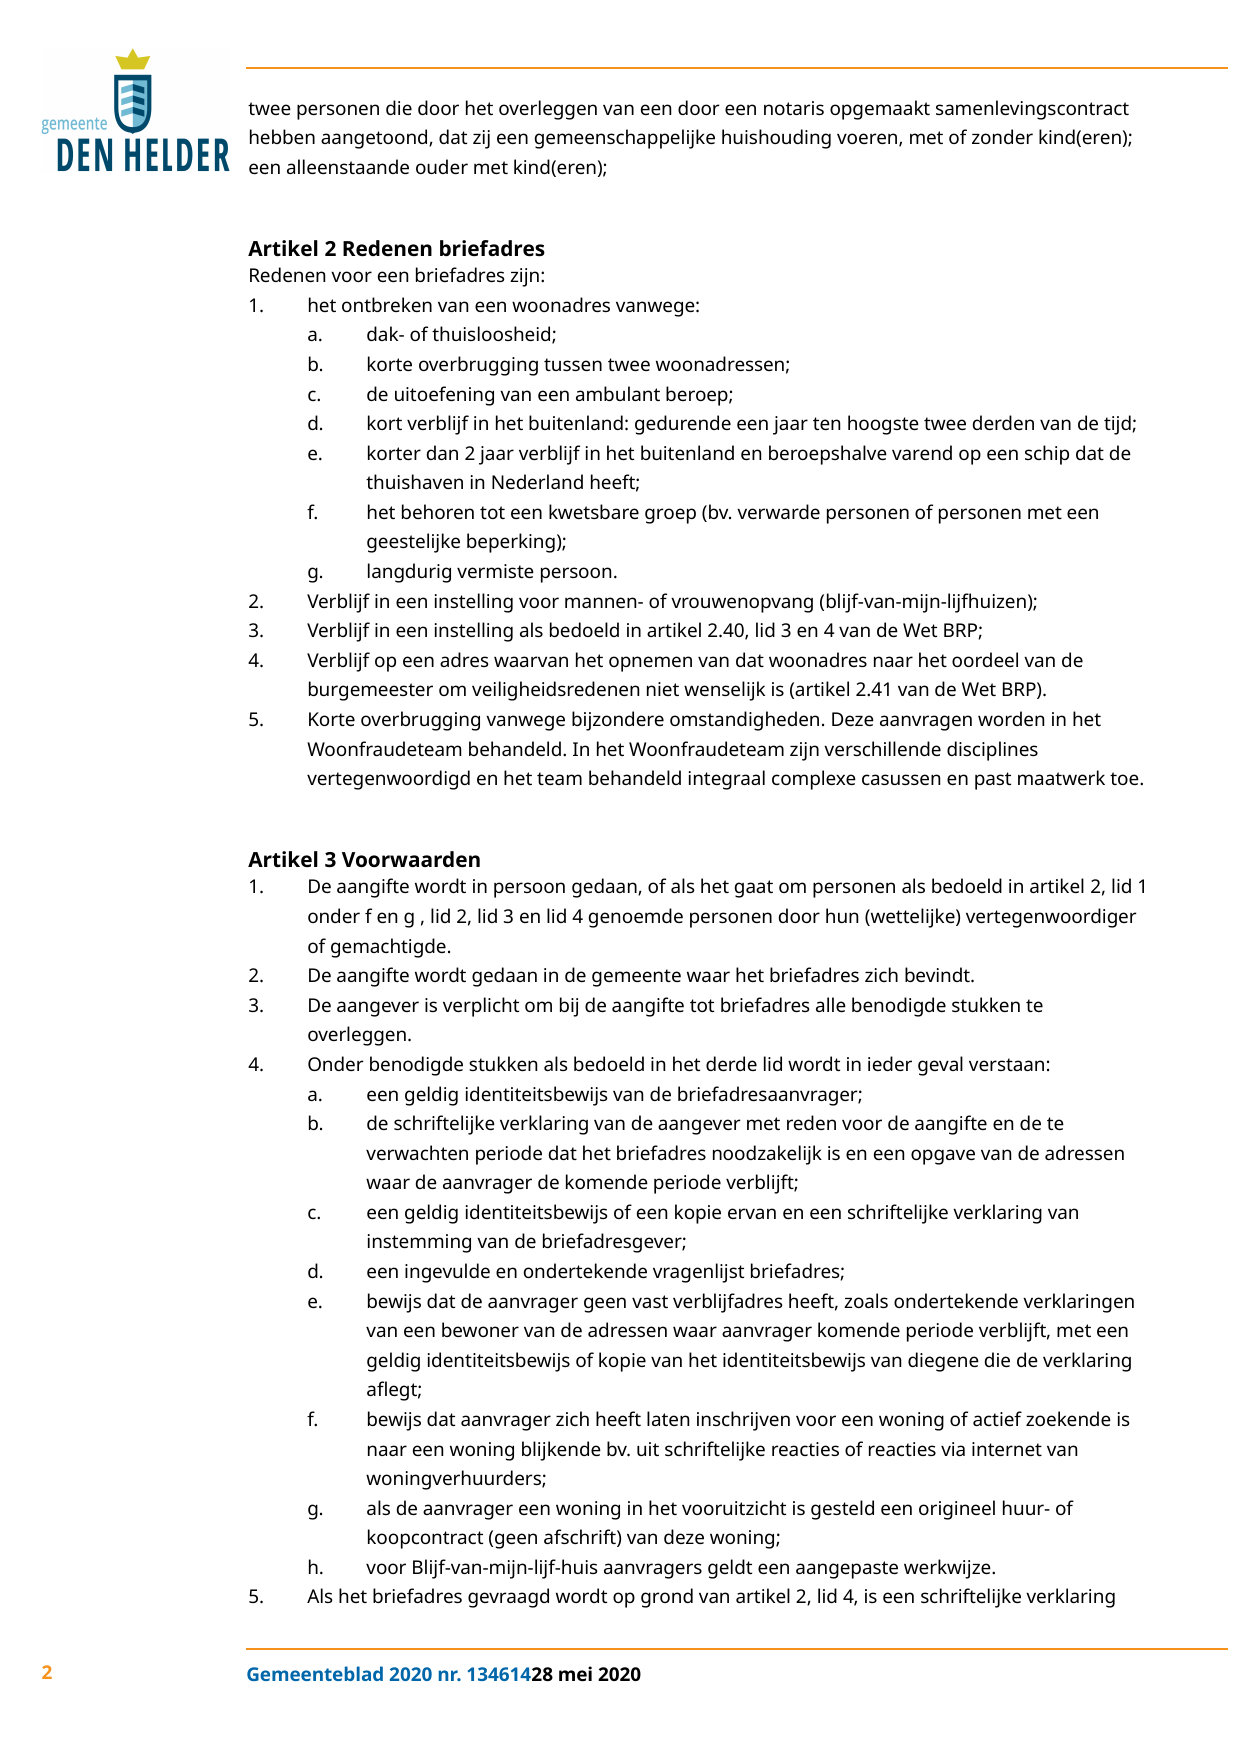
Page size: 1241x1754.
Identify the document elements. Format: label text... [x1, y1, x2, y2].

list bewijs dat aanvrager zich heeft laten inschrijven voor een woning of actief zoekende is naar een woning blijkende bv. uit schriftelijke reacties of reacties via internet van woningverhuurders; [307, 1406, 1152, 1491]
list de schriftelijke verklaring van de aangever met reden voor de aangifte en de te verwachten periode dat het briefadres noodzakelijk is en een opgave van de adressen waar de aanvrager de komende periode verblijft; [307, 1110, 1152, 1195]
list een ingevulde en ondertekende vragenlijst briefadres; [307, 1258, 1152, 1284]
list Korte overbrugging vanwege bijzondere omstandigheden. Deze aanvragen worden in het Woonfraudeteam behandeld. In het Woonfraudeteam zijn verschillende disciplines vertegenwoordigd en het team behandeld integraal complexe casussen en past maatwerk toe. [248, 706, 1152, 791]
list Verblijf op een adres waarvan het opnemen van dat woonadres naar het oordeel van de burgemeester om veiligheidsredenen niet wenselijk is (artikel 2.41 van de Wet BRP). [248, 647, 1152, 702]
list De aangever is verplicht om bij de aangifte tot briefadres alle benodigde stukken te overleggen. [248, 992, 1152, 1047]
text twee personen die door het overleggen van een door een notaris opgemaakt samenlevingscontract hebben aangetoond, dat zij een gemeenschappelijke huishouding voeren, met of zonder kind(eren); [248, 95, 1152, 150]
list De aangifte wordt gedaan in de gemeente waar het briefadres zich bevindt. [248, 962, 1152, 988]
picture [130, 157, 135, 172]
list bewijs dat de aanvrager geen vast verblijfadres heeft, zoals ondertekende verklaringen van een bewoner van de adressen waar aanvrager komende periode verblijft, met een geldig identiteitsbewijs of kopie van het identiteitsbewijs van diegene die de verklaring aflegt; [307, 1288, 1152, 1402]
list een geldig identiteitsbewijs van de briefadresaanvrager; [307, 1081, 1152, 1107]
list korte overbrugging tussen twee woonadressen; [307, 351, 1152, 377]
list voor Blijf-van-mijn-lijf-huis aanvragers geldt een aangepaste werkwijze. [307, 1554, 1152, 1580]
list als de aanvrager een woning in het vooruitzicht is gesteld een origineel huur- of koopcontract (geen afschrift) van deze woning; [307, 1495, 1152, 1550]
list korter dan 2 jaar verblijf in het buitenland en beroepshalve varend op een schip dat de thuishaven in Nederland heeft; [307, 440, 1152, 495]
list het behoren tot een kwetsbare groep (bv. verwarde personen of personen met een geestelijke beperking); [307, 499, 1152, 554]
text Artikel 2 Redenen briefadres [248, 234, 1152, 262]
picture [220, 160, 224, 172]
list De aangifte wordt in persoon gedaan, of als het gaat om personen als bedoeld in artikel 2, lid 1 onder f en g , lid 2, lid 3 en lid 4 genoemde personen door hun (wettelijke) vertegenwoordiger of gemachtigde. [248, 874, 1152, 959]
picture [63, 144, 68, 165]
list de uitoefening van een ambulant beroep; [307, 381, 1152, 406]
list Onder benodigde stukken als bedoeld in het derde lid wordt in ieder geval verstaan: [248, 1051, 1152, 1077]
list Verblijf in een instelling als bedoeld in artikel 2.40, lid 3 en 4 van de Wet BRP; [248, 617, 1152, 643]
picture [41, 47, 231, 172]
list Als het briefadres gevraagd wordt op grond van artikel 2, lid 4, is een schriftelijke verklaring [248, 1584, 1152, 1609]
picture [100, 154, 106, 172]
list dak- of thuisloosheid; [307, 322, 1152, 347]
list een geldig identiteitsbewijs of een kopie ervan en een schriftelijke verklaring van instemming van de briefadresgever; [307, 1199, 1152, 1254]
list het ontbreken van een woonadres vanwege: [248, 292, 1152, 318]
picture [182, 144, 187, 165]
list Verblijf in een instelling voor mannen- of vrouwenopvang (blijf-van-mijn-lijfhuizen); [248, 588, 1152, 613]
list langdurig vermiste persoon. [307, 558, 1152, 584]
text Redenen voor een briefadres zijn: [248, 262, 1152, 288]
text een alleenstaande ouder met kind(eren); [248, 154, 1152, 180]
list kort verblijf in het buitenland: gedurende een jaar ten hoogste twee derden van de tijd; [307, 410, 1152, 436]
text Artikel 3 Voorwaarden [248, 845, 1152, 874]
